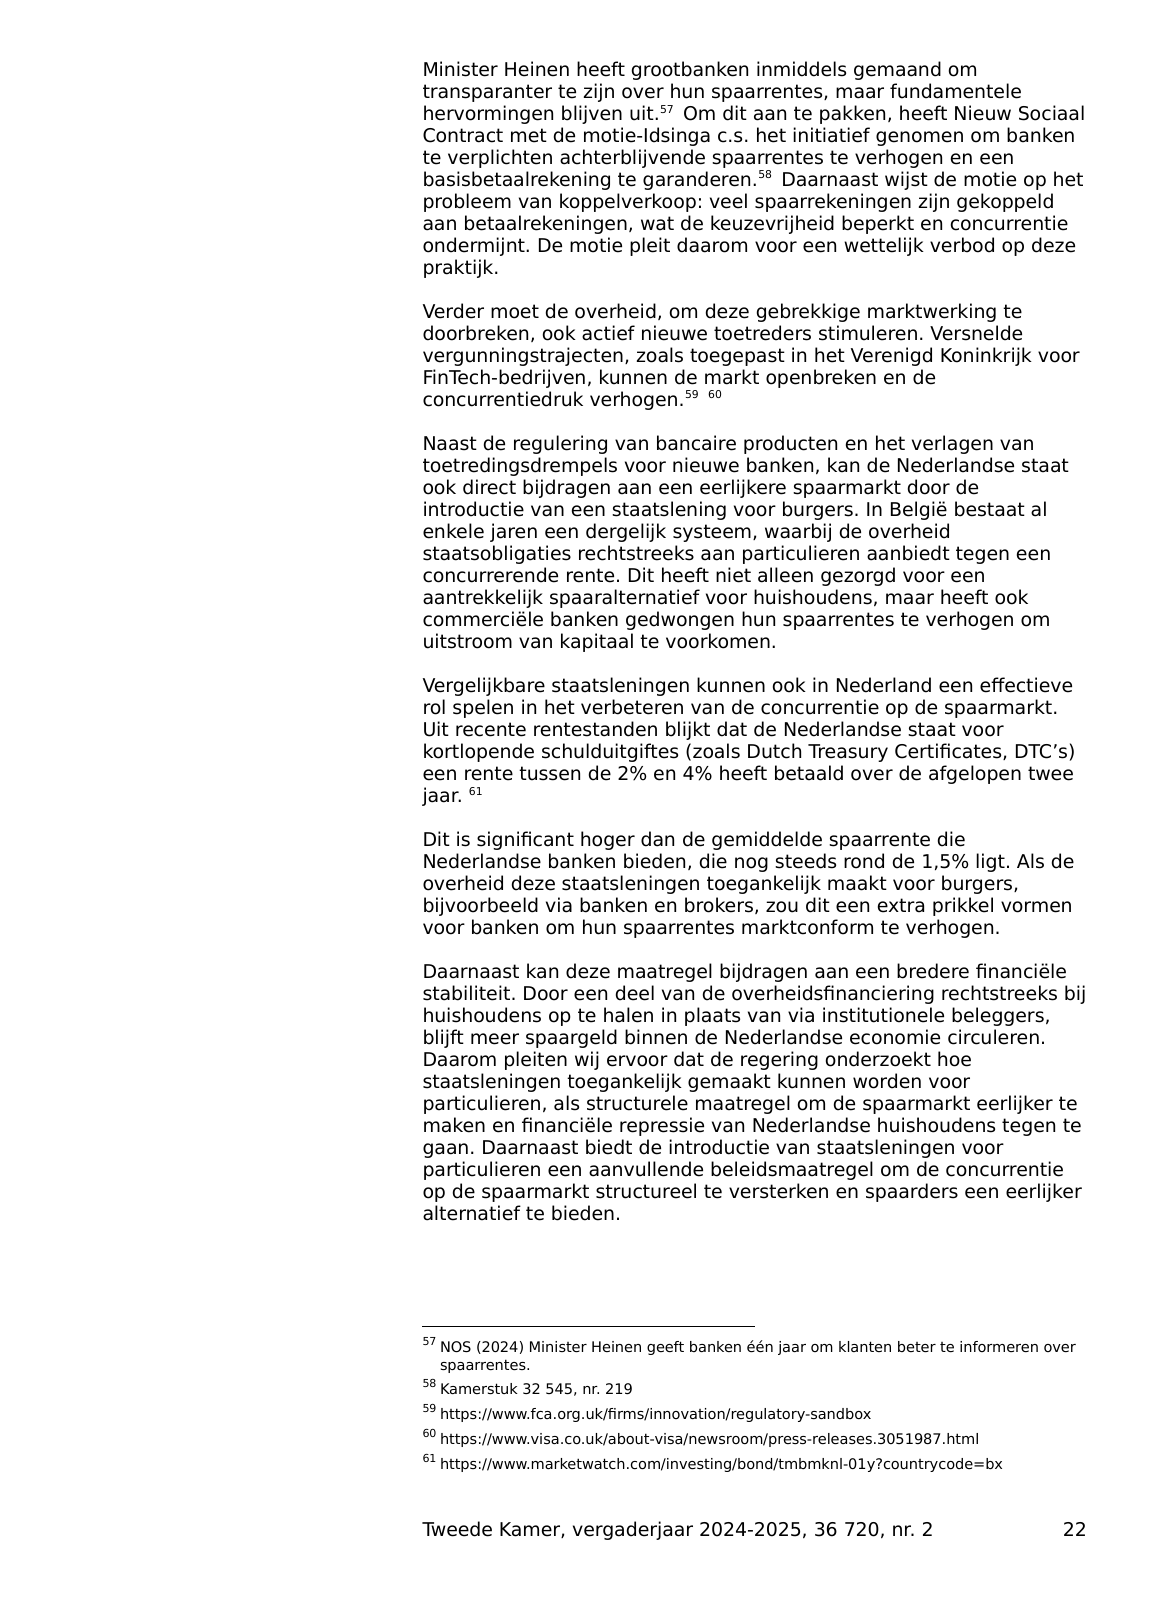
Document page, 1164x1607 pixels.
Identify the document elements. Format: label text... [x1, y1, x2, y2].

text https://www.fca.org.uk/firms/innovation/regulatory-sandbox [422, 1402, 1087, 1424]
text Naast de regulering van bancaire producten en het verlagen van toetredingsdrempels voor nieuwe banken, kan de Nederlandse staat ook direct bijdragen aan een eerlijkere spaarmarkt door de introductie van een staatslening voor burgers. In België bestaat al enkele jaren een dergelijk systeem, waarbij de overheid staatsobligaties rechtstreeks aan particulieren aanbiedt tegen een concurrerende rente. Dit heeft niet alleen gezorgd voor een aantrekkelijk spaaralternatief voor huishoudens, maar heeft ook commerciële banken gedwongen hun spaarrentes te verhogen om uitstroom van kapitaal te voorkomen. [422, 433, 1087, 653]
text https://www.marketwatch.com/investing/bond/tmbmknl-01y?countrycode=bx [422, 1452, 1087, 1474]
text Daarnaast kan deze maatregel bijdragen aan een bredere financiële stabiliteit. Door een deel van de overheidsfinanciering rechtstreeks bij huishoudens op te halen in plaats van via institutionele beleggers, blijft meer spaargeld binnen de Nederlandse economie circuleren. [422, 961, 1087, 1049]
text Dit is significant hoger dan de gemiddelde spaarrente die Nederlandse banken bieden, die nog steeds rond de 1,5% ligt. Als de overheid deze staatsleningen toegankelijk maakt voor burgers, bijvoorbeeld via banken en brokers, zou dit een extra prikkel vormen voor banken om hun spaarrentes marktconform te verhogen. [422, 829, 1087, 939]
text Vergelijkbare staatsleningen kunnen ook in Nederland een effectieve rol spelen in het verbeteren van de concurrentie op de spaarmarkt. Uit recente rentestanden blijkt dat de Nederlandse staat voor kortlopende schulduitgiftes (zoals Dutch Treasury Certificates, DTC’s) een rente tussen de 2% en 4% heeft betaald over de afgelopen twee jaar. [422, 675, 1087, 807]
text https://www.visa.co.uk/about-visa/newsroom/press-releases.3051987.html [422, 1427, 1087, 1449]
text Kamerstuk 32 545, nr. 219 [422, 1377, 1087, 1399]
text Verder moet de overheid, om deze gebrekkige marktwerking te doorbreken, ook actief nieuwe toetreders stimuleren. Versnelde vergunningstrajecten, zoals toegepast in het Verenigd Koninkrijk voor FinTech-bedrijven, kunnen de markt openbreken en de concurrentiedruk verhogen. [422, 301, 1087, 411]
text Daarom pleiten wij ervoor dat de regering onderzoekt hoe staatsleningen toegankelijk gemaakt kunnen worden voor particulieren, als structurele maatregel om de spaarmarkt eerlijker te maken en financiële repressie van Nederlandse huishoudens tegen te gaan. Daarnaast biedt de introductie van staatsleningen voor particulieren een aanvullende beleidsmaatregel om de concurrentie op de spaarmarkt structureel te versterken en spaarders een eerlijker alternatief te bieden. [422, 1049, 1087, 1225]
text NOS (2024) Minister Heinen geeft banken één jaar om klanten beter te informeren over spaarrentes. [422, 1335, 1087, 1374]
text Minister Heinen heeft grootbanken inmiddels gemaand om transparanter te zijn over hun spaarrentes, maar fundamentele hervormingen blijven uit. Om dit aan te pakken, heeft Nieuw Sociaal Contract met de motie-Idsinga c.s. het initiatief genomen om banken te verplichten achterblijvende spaarrentes te verhogen en een basisbetaalrekening te garanderen. Daarnaast wijst de motie op het probleem van koppelverkoop: veel spaarrekeningen zijn gekoppeld aan betaalrekeningen, wat de keuzevrijheid beperkt en concurrentie ondermijnt. De motie pleit daarom voor een wettelijk verbod op deze praktijk. [422, 59, 1087, 279]
